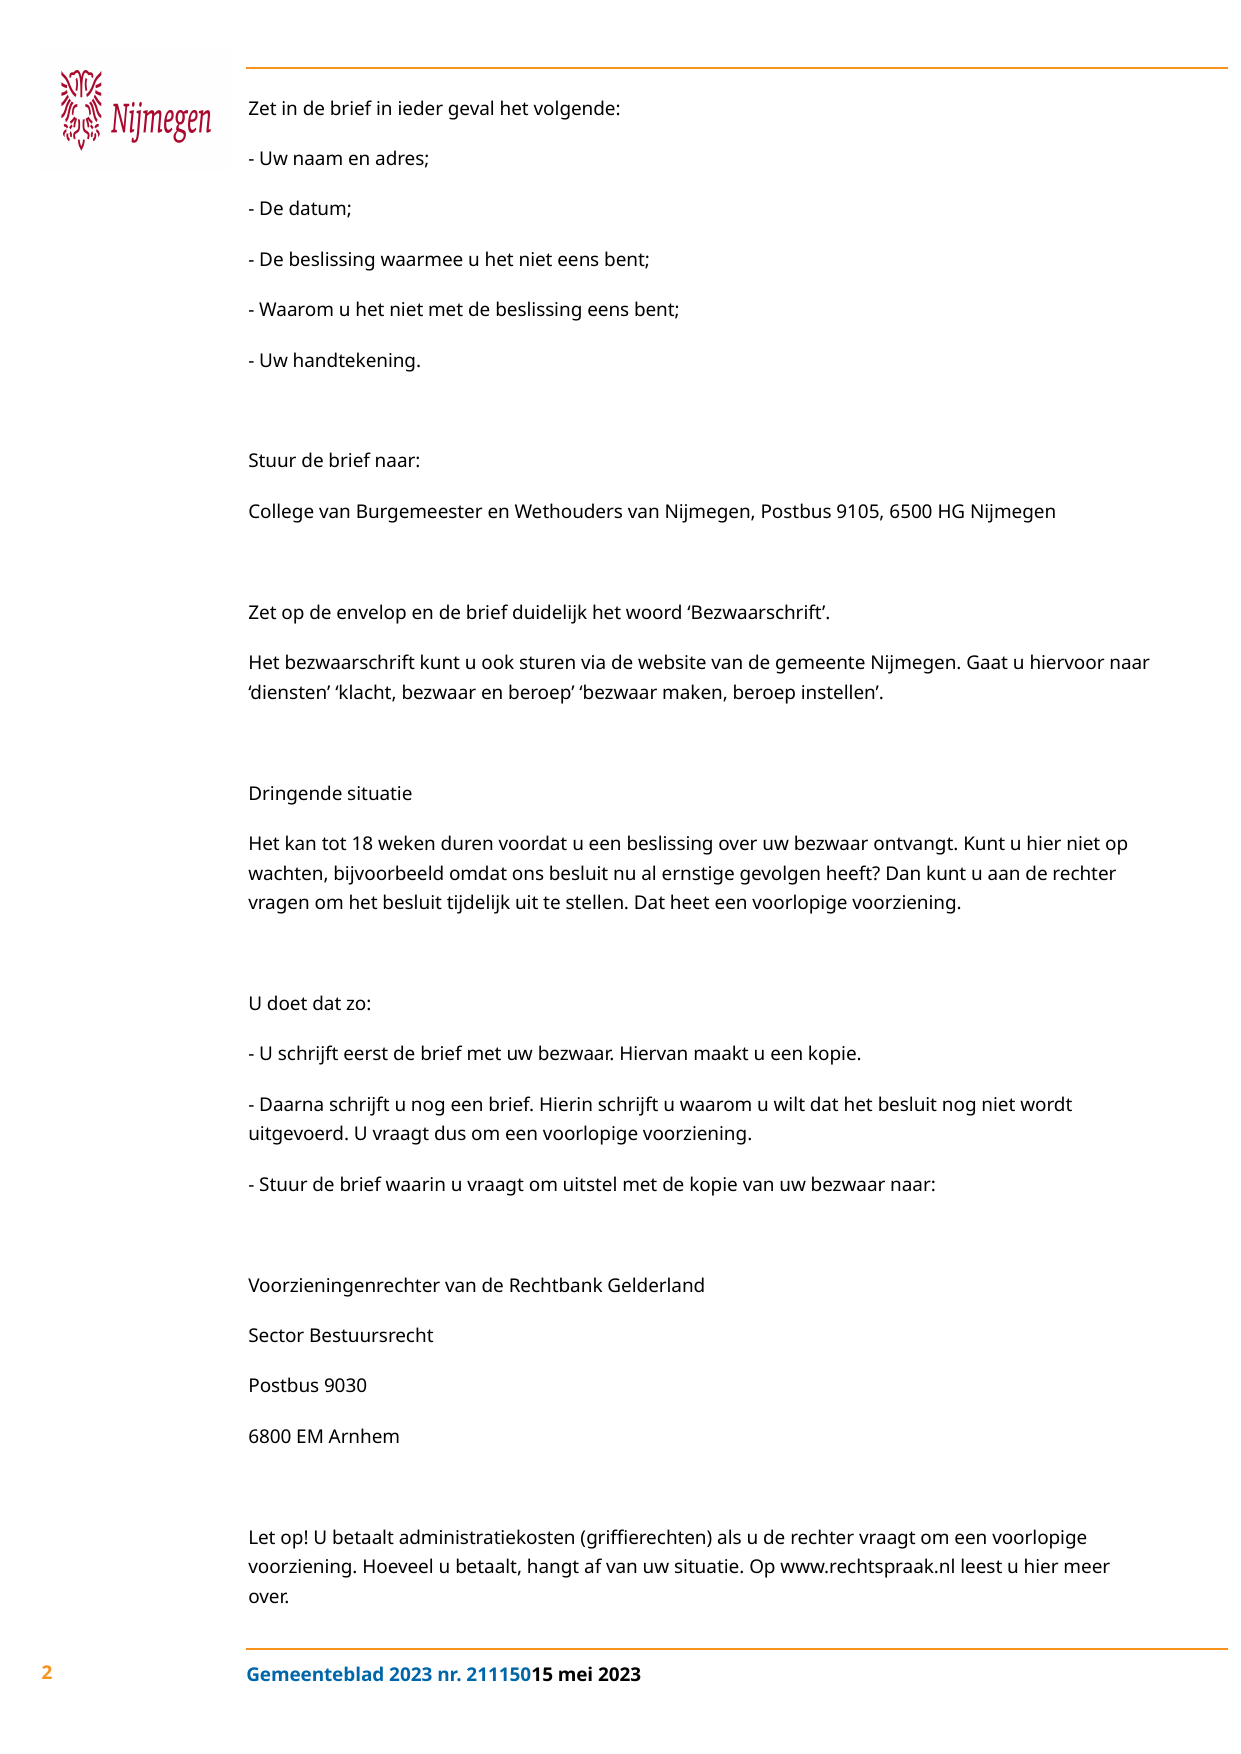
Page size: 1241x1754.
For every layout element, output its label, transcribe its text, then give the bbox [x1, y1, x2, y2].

picture [41, 47, 231, 172]
text - De datum; [248, 196, 1152, 221]
text Voorzieningenrechter van de Rechtbank Gelderland [248, 1272, 1152, 1298]
text Stuur de brief naar: [248, 448, 1152, 473]
text Het kan tot 18 weken duren voordat u een beslissing over uw bezwaar ontvangt. Kunt u hier niet op wachten, bijvoorbeeld omdat ons besluit nu al ernstige gevolgen heeft? Dan kunt u aan de rechter vragen om het besluit tijdelijk uit te stellen. Dat heet een voorlopige voorziening. [248, 830, 1152, 915]
text Zet op de envelop en de brief duidelijk het woord ‘Bezwaarschrift’. [248, 599, 1152, 625]
text Het bezwaarschrift kunt u ook sturen via de website van de gemeente Nijmegen. Gaat u hiervoor naar ‘diensten’ ‘klacht, bezwaar en beroep’ ‘bezwaar maken, beroep instellen’. [248, 649, 1152, 705]
text - Daarna schrijft u nog een brief. Hierin schrijft u waarom u wilt dat het besluit nog niet wordt uitgevoerd. U vraagt dus om een voorlopige voorziening. [248, 1091, 1152, 1146]
text Let op! U betaalt administratiekosten (griffierechten) als u de rechter vraagt om een voorlopige voorziening. Hoeveel u betaalt, hangt af van uw situatie. Op www.rechtspraak.nl leest u hier meer over. [248, 1524, 1152, 1609]
text - Waarom u het niet met de beslissing eens bent; [248, 296, 1152, 322]
text - De beslissing waarmee u het niet eens bent; [248, 246, 1152, 272]
text - Stuur de brief waarin u vraagt om uitstel met de kopie van uw bezwaar naar: [248, 1171, 1152, 1197]
text Postbus 9030 [248, 1373, 1152, 1398]
text Zet in de brief in ieder geval het volgende: [248, 95, 1152, 121]
text Sector Bestuursrecht [248, 1322, 1152, 1348]
text - Uw handtekening. [248, 347, 1152, 373]
text Dringende situatie [248, 780, 1152, 806]
text - Uw naam en adres; [248, 145, 1152, 171]
text 6800 EM Arnhem [248, 1423, 1152, 1449]
text U doet dat zo: [248, 990, 1152, 1016]
text - U schrijft eerst de brief met uw bezwaar. Hiervan maakt u een kopie. [248, 1041, 1152, 1066]
text College van Burgemeester en Wethouders van Nijmegen, Postbus 9105, 6500 HG Nijmegen [248, 498, 1152, 524]
